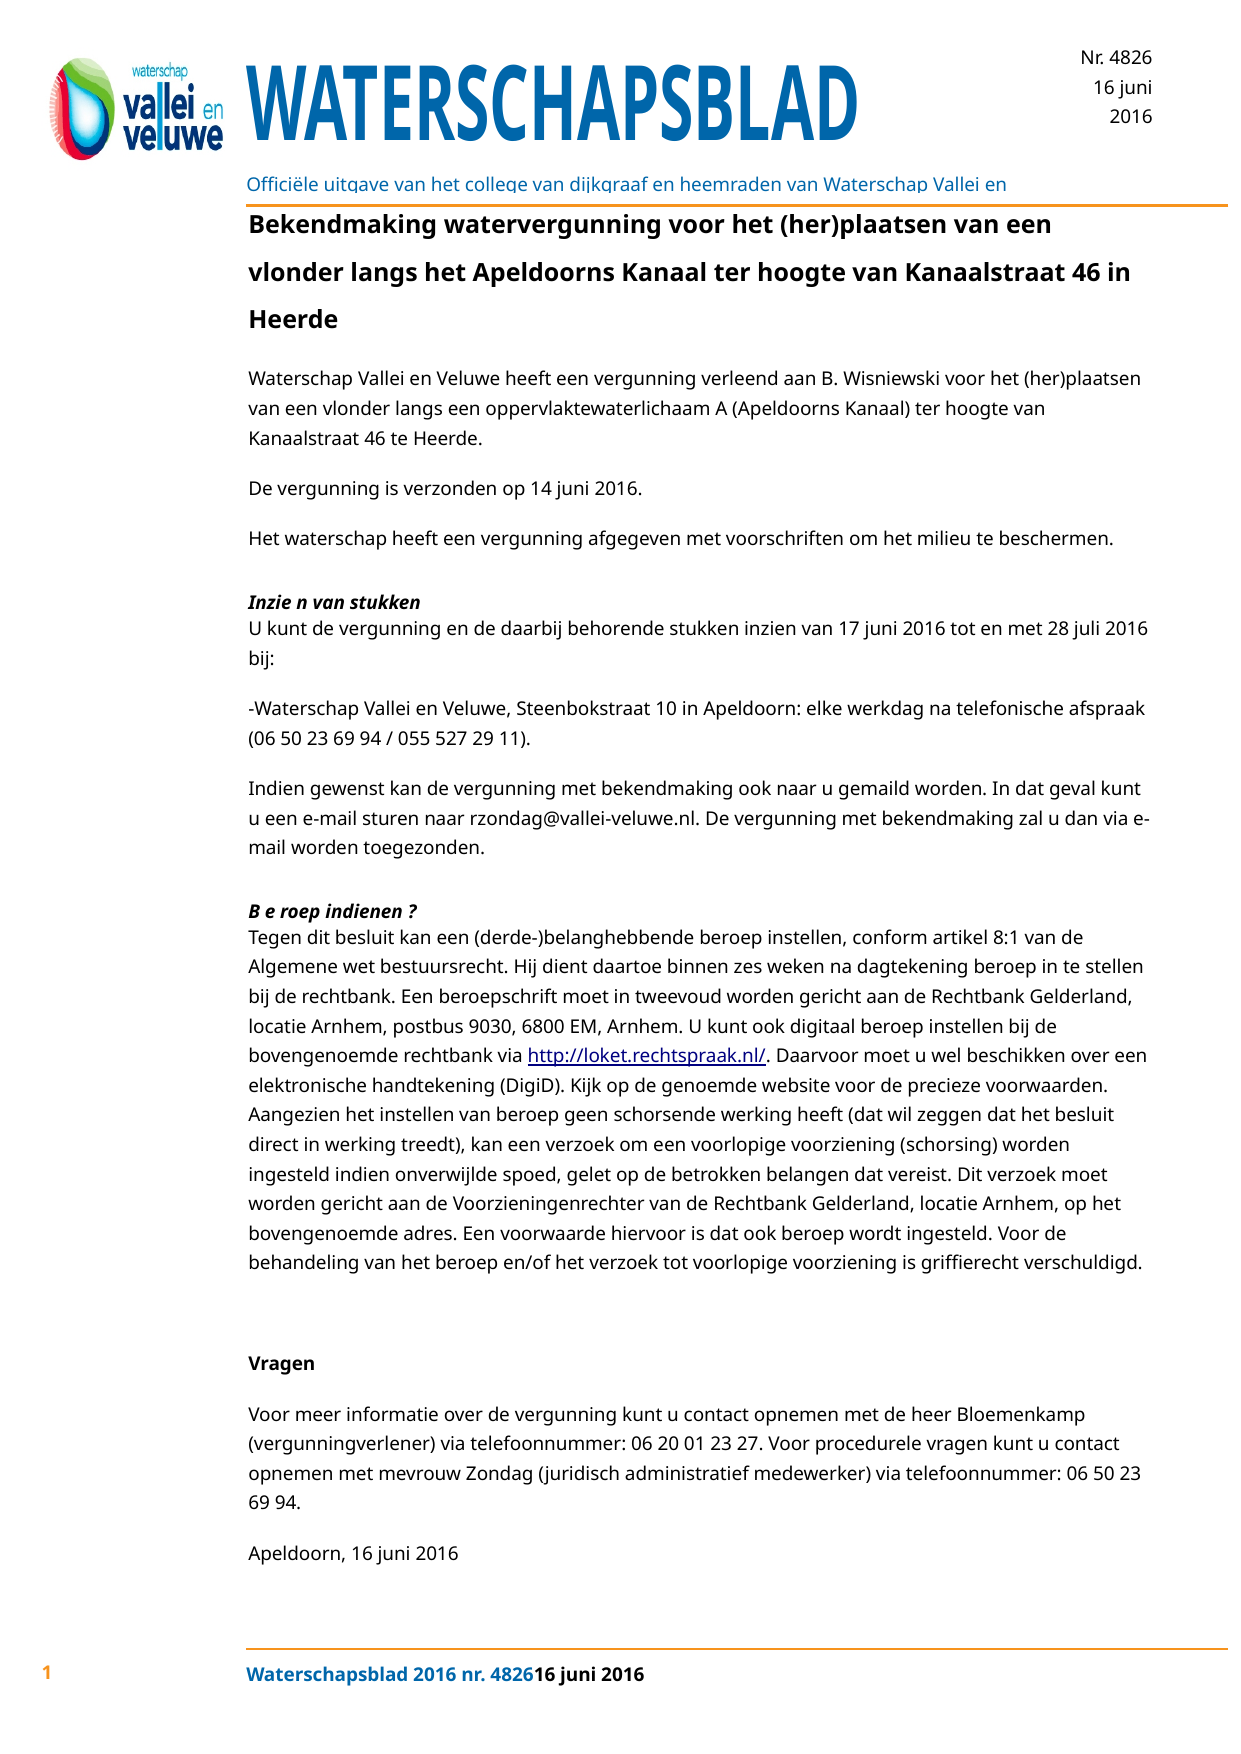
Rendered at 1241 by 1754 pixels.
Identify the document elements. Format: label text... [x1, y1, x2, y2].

text Waterschap Vallei en Veluwe heeft een vergunning verleend aan B. Wisniewski voor het (her)plaatsen van een vlonder langs een oppervlaktewaterlichaam A (Apeldoorns Kanaal) ter hoogte van Kanaalstraat 46 te Heerde. [248, 366, 1152, 450]
text -Waterschap Vallei en Veluwe, Steenbokstraat 10 in Apeldoorn: elke werkdag na telefonische afspraak (06 50 23 69 94 / 055 527 29 11). [248, 695, 1152, 751]
text Vragen [248, 1350, 1152, 1376]
text Voor meer informatie over de vergunning kunt u contact opnemen met de heer Bloemenkamp (vergunningverlener) via telefoonnummer: 06 20 01 23 27. Voor procedurele vragen kunt u contact opnemen met mevrouw Zondag (juridisch administratief medewerker) via telefoonnummer: 06 50 23 69 94. [248, 1401, 1152, 1515]
text U kunt de vergunning en de daarbij behorende stukken inzien van 17 juni 2016 tot en met 28 juli 2016 bij: [248, 615, 1152, 671]
text Indien gewenst kan de vergunning met bekendmaking ook naar u gemaild worden. In dat geval kunt u een e-mail sturen naar rzondag@vallei-veluwe.nl. De vergunning met bekendmaking zal u dan via e-mail worden toegezonden. [248, 775, 1152, 860]
picture [41, 47, 231, 172]
text Tegen dit besluit kan een (derde-)belanghebbende beroep instellen, conform artikel 8:1 van de Algemene wet bestuursrecht. Hij dient daartoe binnen zes weken na dagtekening beroep in te stellen bij de rechtbank. Een beroepschrift moet in tweevoud worden gericht aan de Rechtbank Gelderland, locatie Arnhem, postbus 9030, 6800 EM, Arnhem. U kunt ook digitaal beroep instellen bij de bovengenoemde rechtbank via http://loket.rechtspraak.nl/. Daarvoor moet u wel beschikken over een elektronische handtekening (DigiD). Kijk op de genoemde website voor de precieze voorwaarden. Aangezien het instellen van beroep geen schorsende werking heeft (dat wil zeggen dat het besluit direct in werking treedt), kan een verzoek om een voorlopige voorziening (schorsing) worden ingesteld indien onverwijlde spoed, gelet op de betrokken belangen dat vereist. Dit verzoek moet worden gericht aan de Voorzieningenrechter van de Rechtbank Gelderland, locatie Arnhem, op het bovengenoemde adres. Een voorwaarde hiervoor is dat ook beroep wordt ingesteld. Voor de behandeling van het beroep en/of het verzoek tot voorlopige voorziening is griffierecht verschuldigd. [248, 924, 1152, 1275]
text Het waterschap heeft een vergunning afgegeven met voorschriften om het milieu te beschermen. [248, 526, 1152, 551]
text B e roep indienen ? [248, 898, 1152, 924]
text De vergunning is verzonden op 14 juni 2016. [248, 475, 1152, 501]
text Inzie n van stukken [248, 589, 1152, 615]
text Bekendmaking watervergunning voor het (her)plaatsen van een vlonder langs het Apeldoorns Kanaal ter hoogte van Kanaalstraat 46 in Heerde [248, 207, 1152, 336]
text Apeldoorn, 16 juni 2016 [248, 1540, 1152, 1566]
